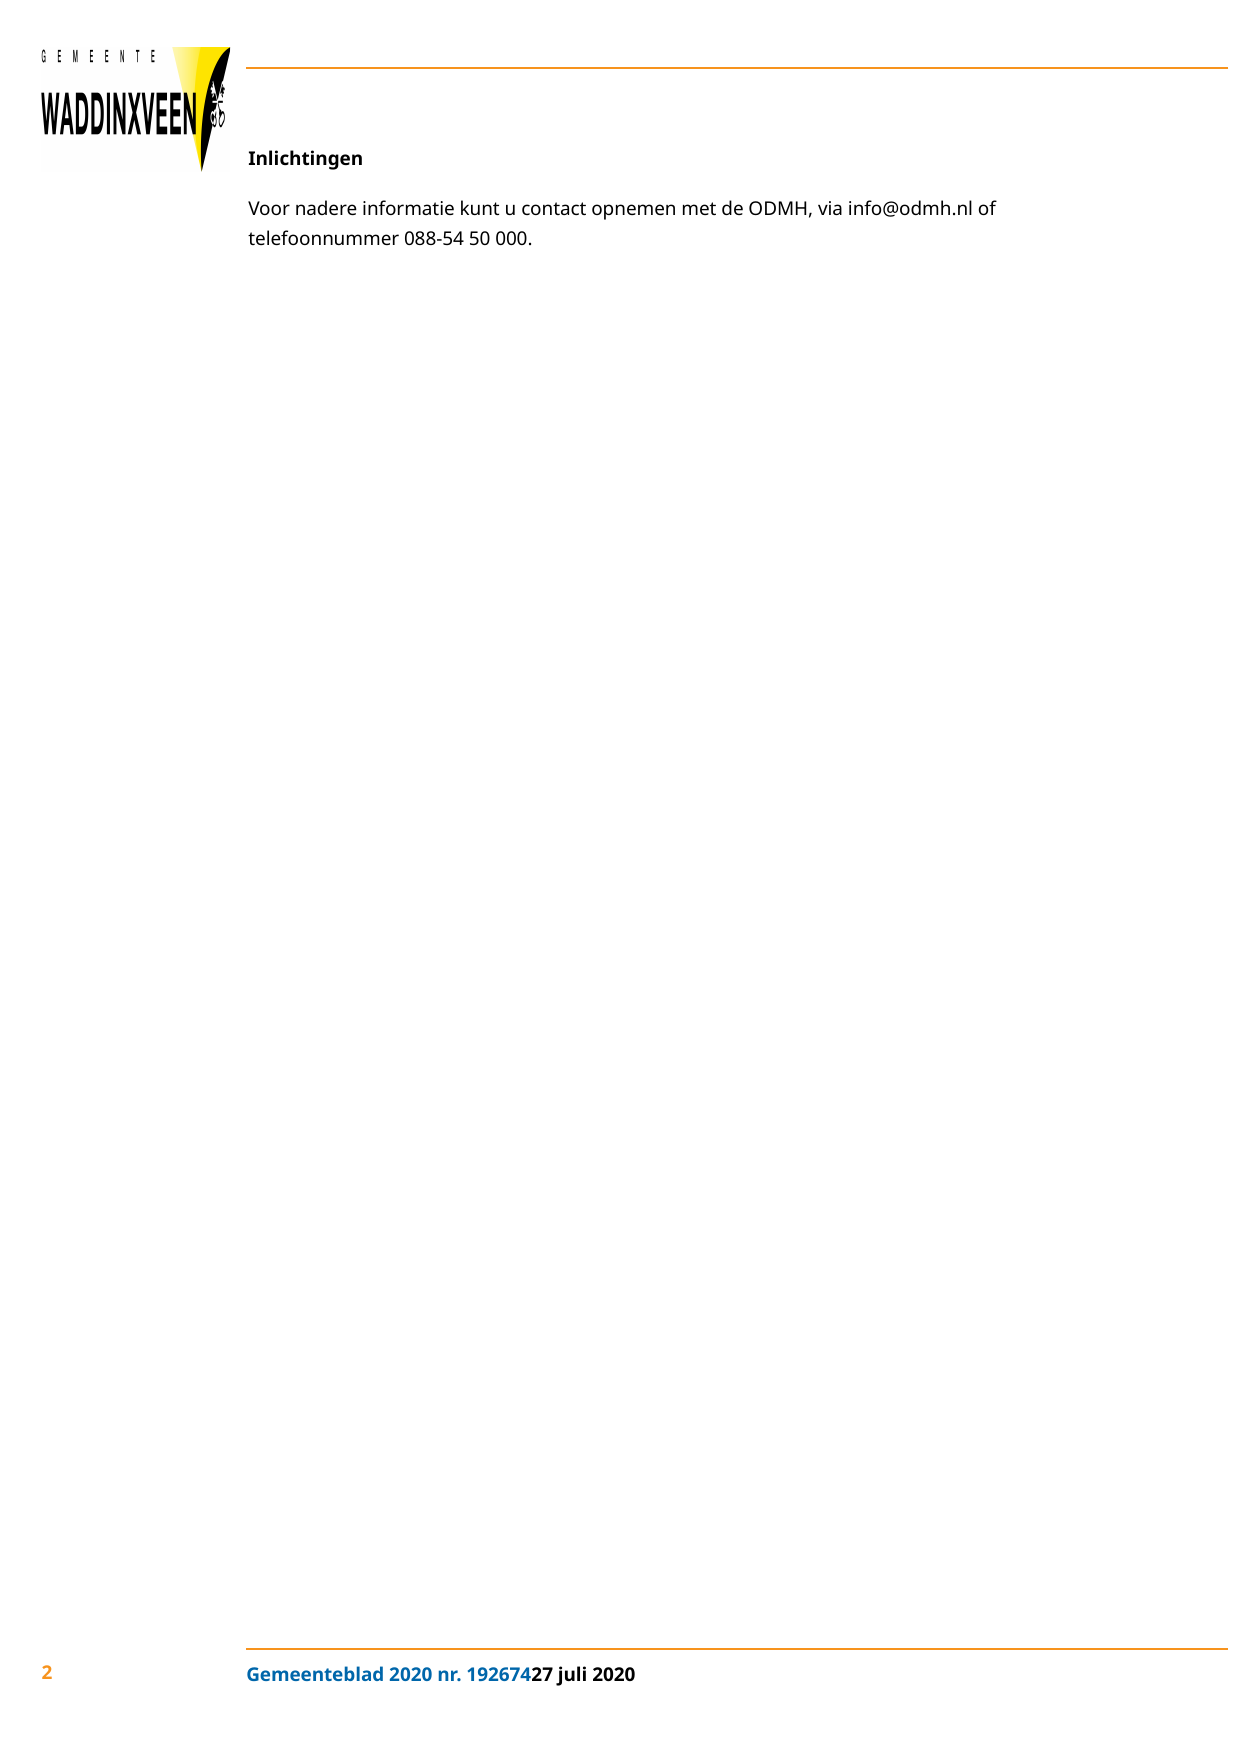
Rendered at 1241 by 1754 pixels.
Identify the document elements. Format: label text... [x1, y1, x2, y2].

text Voor nadere informatie kunt u contact opnemen met de ODMH, via info@odmh.nl of telefoonnummer 088-54 50 000. [248, 196, 1152, 251]
picture [41, 47, 231, 172]
text Inlichtingen [248, 145, 1152, 171]
